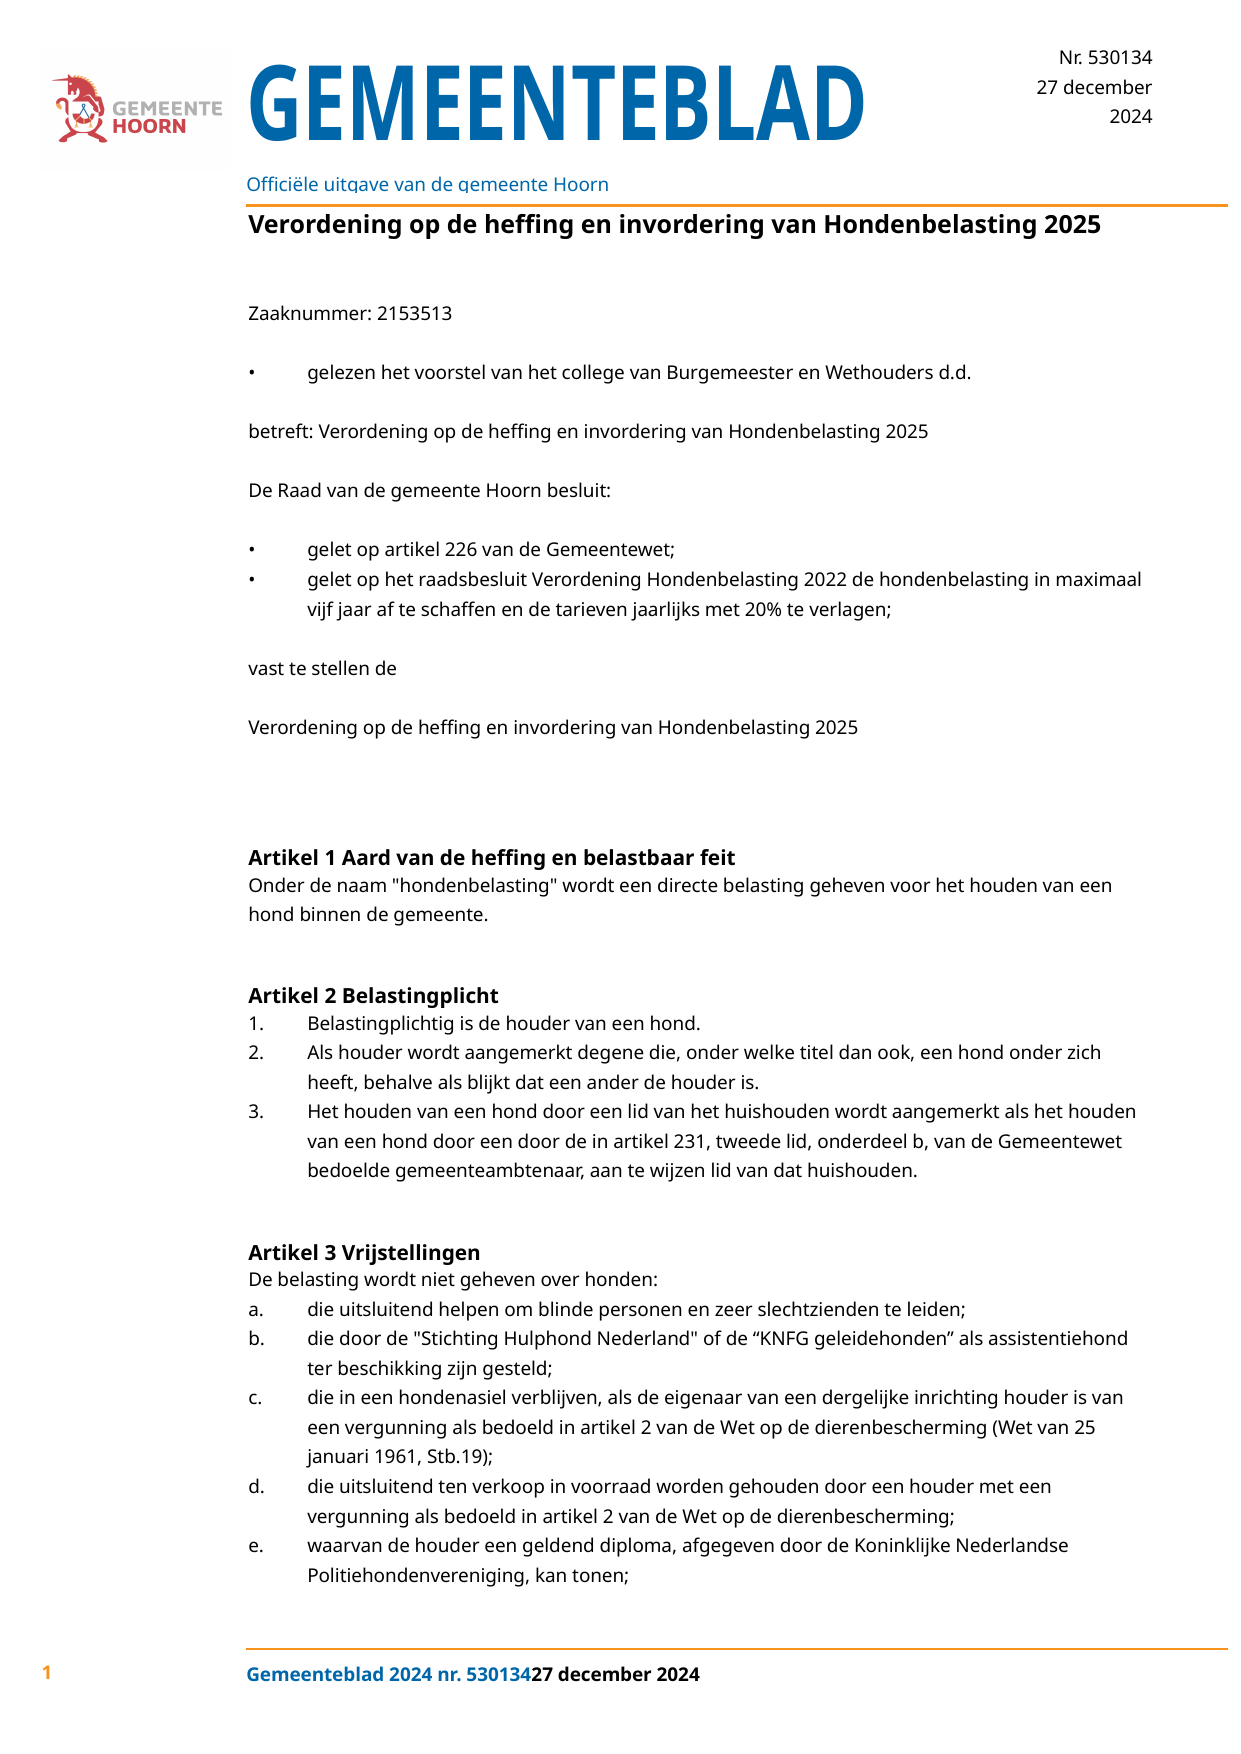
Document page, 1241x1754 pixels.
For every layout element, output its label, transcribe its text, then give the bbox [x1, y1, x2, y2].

text betreft: Verordening op de heffing en invordering van Hondenbelasting 2025 [248, 418, 1152, 444]
text Onder de naam "hondenbelasting" wordt een directe belasting geheven voor het houden van een hond binnen de gemeente. [248, 872, 1152, 927]
text Artikel 2 Belastingplicht [248, 981, 1152, 1010]
list gelet op artikel 226 van de Gemeentewet; [248, 537, 1152, 562]
text Verordening op de heffing en invordering van Hondenbelasting 2025 [248, 714, 1152, 740]
text Verordening op de heffing en invordering van Hondenbelasting 2025 [248, 207, 1152, 241]
text De Raad van de gemeente Hoorn besluit: [248, 477, 1152, 503]
list Als houder wordt aangemerkt degene die, onder welke titel dan ook, een hond onder zich heeft, behalve als blijkt dat een ander de houder is. [248, 1039, 1152, 1095]
list Belastingplichtig is de houder van een hond. [248, 1010, 1152, 1036]
list Het houden van een hond door een lid van het huishouden wordt aangemerkt als het houden van een hond door een door de in artikel 231, tweede lid, onderdeel b, van de Gemeentewet bedoelde gemeenteambtenaar, aan te wijzen lid van dat huishouden. [248, 1098, 1152, 1183]
text Zaaknummer: 2153513 [248, 300, 1152, 326]
list waarvan de houder een geldend diploma, afgegeven door de Koninklijke Nederlandse Politiehondenvereniging, kan tonen; [248, 1532, 1152, 1588]
text vast te stellen de [248, 655, 1152, 681]
list gelet op het raadsbesluit Verordening Hondenbelasting 2022 de hondenbelasting in maximaal vijf jaar af te schaffen en de tarieven jaarlijks met 20% te verlagen; [248, 566, 1152, 621]
list die uitsluitend helpen om blinde personen en zeer slechtzienden te leiden; [248, 1296, 1152, 1321]
list die door de "Stichting Hulphond Nederland" of de “KNFG geleidehonden” als assistentiehond ter beschikking zijn gesteld; [248, 1325, 1152, 1381]
list die uitsluitend ten verkoop in voorraad worden gehouden door een houder met een vergunning als bedoeld in artikel 2 van de Wet op de dierenbescherming; [248, 1473, 1152, 1528]
list gelezen het voorstel van het college van Burgemeester en Wethouders d.d. [248, 359, 1152, 385]
text Artikel 3 Vrijstellingen [248, 1238, 1152, 1266]
text De belasting wordt niet geheven over honden: [248, 1266, 1152, 1292]
text Artikel 1 Aard van de heffing en belastbaar feit [248, 843, 1152, 872]
picture [41, 47, 231, 172]
list die in een hondenasiel verblijven, als de eigenaar van een dergelijke inrichting houder is van een vergunning als bedoeld in artikel 2 van de Wet op de dierenbescherming (Wet van 25 januari 1961, Stb.19); [248, 1384, 1152, 1469]
